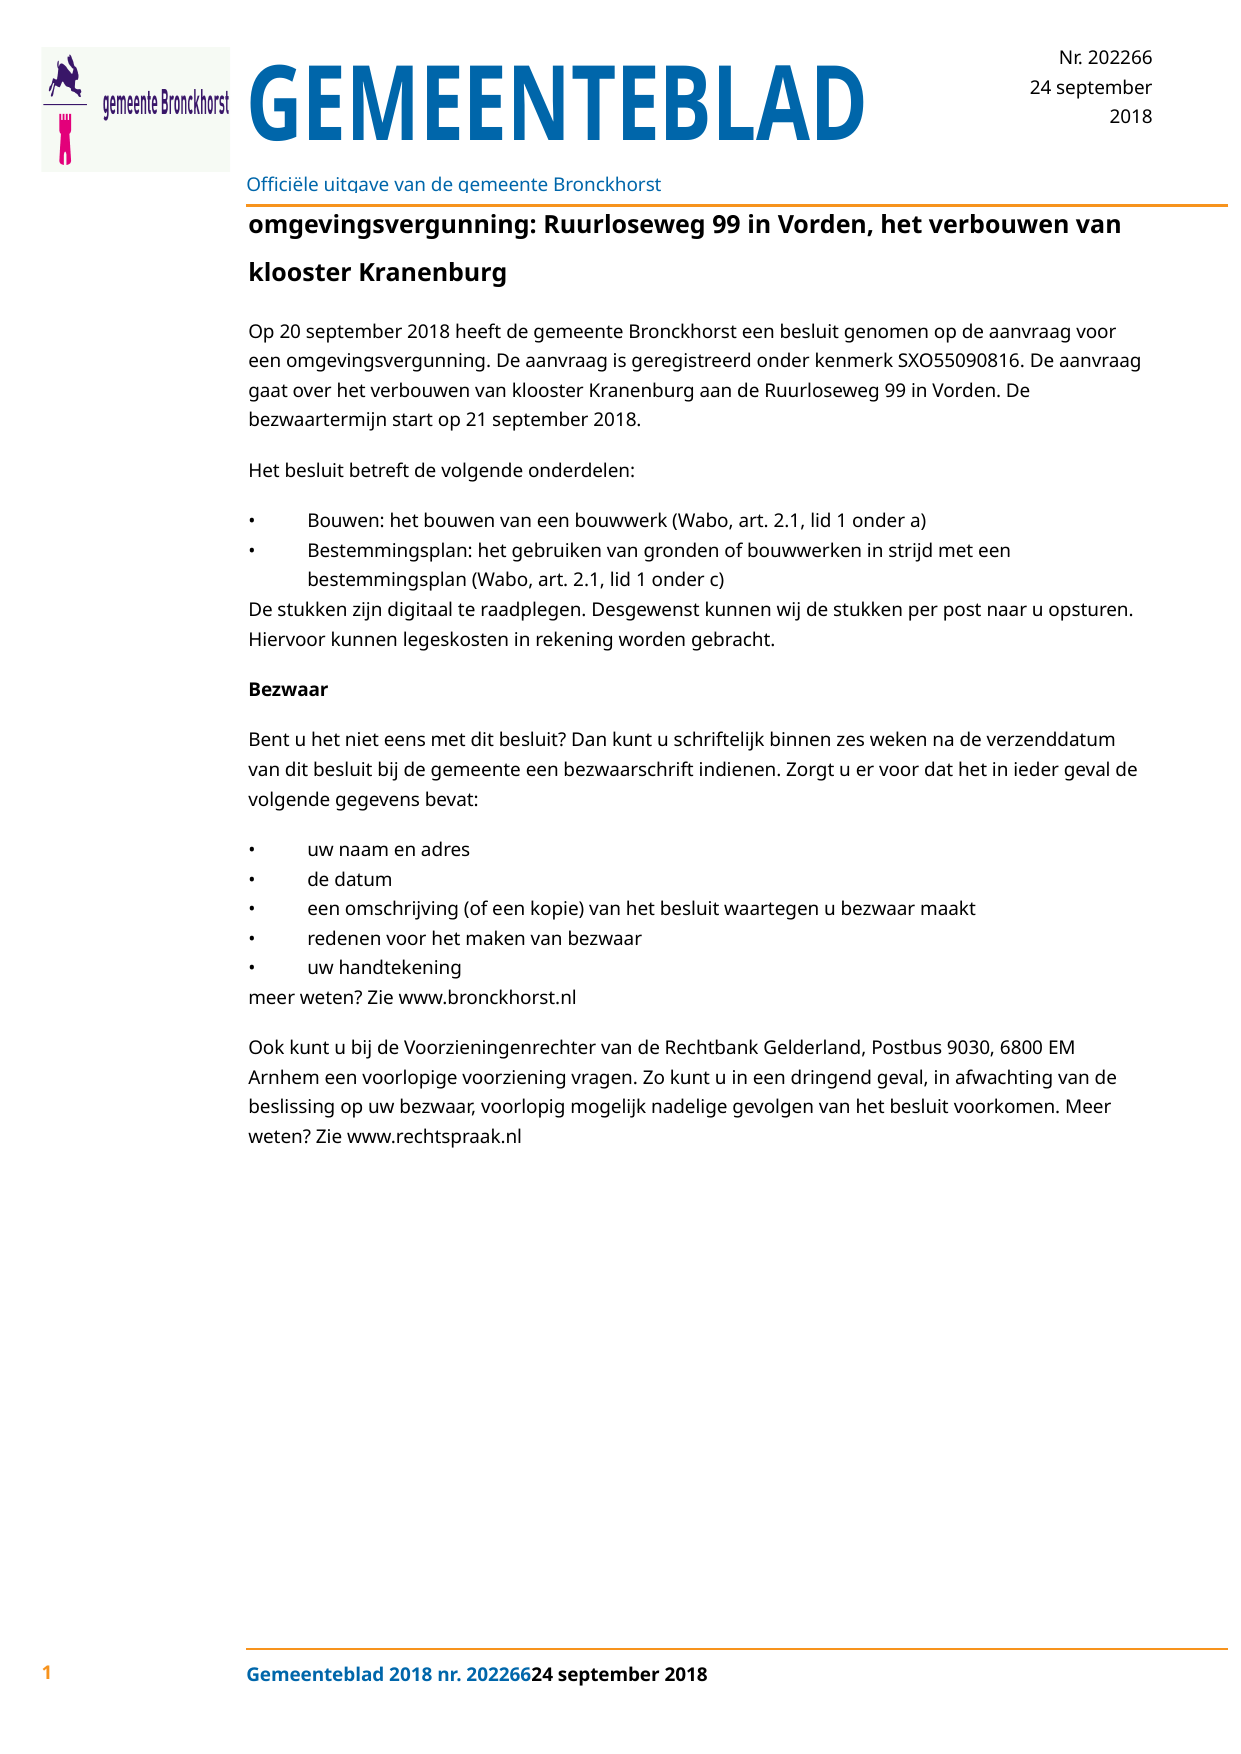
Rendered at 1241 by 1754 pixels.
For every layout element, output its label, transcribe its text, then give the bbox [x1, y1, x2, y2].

text Het besluit betreft de volgende onderdelen: [248, 457, 1152, 483]
list Bestemmingsplan: het gebruiken van gronden of bouwwerken in strijd met een bestemmingsplan (Wabo, art. 2.1, lid 1 onder c) [248, 537, 1152, 592]
list uw naam en adres [248, 836, 1152, 862]
text Bent u het niet eens met dit besluit? Dan kunt u schriftelijk binnen zes weken na de verzenddatum van dit besluit bij de gemeente een bezwaarschrift indienen. Zorgt u er voor dat het in ieder geval de volgende gegevens bevat: [248, 727, 1152, 812]
list Bouwen: het bouwen van een bouwwerk (Wabo, art. 2.1, lid 1 onder a) [248, 507, 1152, 533]
text Ook kunt u bij de Voorzieningenrechter van de Rechtbank Gelderland, Postbus 9030, 6800 EM Arnhem een voorlopige voorziening vragen. Zo kunt u in een dringend geval, in afwachting van de beslissing op uw bezwaar, voorlopig mogelijk nadelige gevolgen van het besluit voorkomen. Meer weten? Zie www.rechtspraak.nl [248, 1034, 1152, 1149]
list uw handtekening [248, 954, 1152, 980]
picture [41, 47, 231, 172]
text Op 20 september 2018 heeft de gemeente Bronckhorst een besluit genomen op de aanvraag voor een omgevingsvergunning. De aanvraag is geregistreerd onder kenmerk SXO55090816. De aanvraag gaat over het verbouwen van klooster Kranenburg aan de Ruurloseweg 99 in Vorden. De bezwaartermijn start op 21 september 2018. [248, 318, 1152, 432]
list een omschrijving (of een kopie) van het besluit waartegen u bezwaar maakt [248, 895, 1152, 921]
text omgevingsvergunning: Ruurloseweg 99 in Vorden, het verbouwen van klooster Kranenburg [248, 207, 1152, 288]
list redenen voor het maken van bezwaar [248, 925, 1152, 951]
text De stukken zijn digitaal te raadplegen. Desgewenst kunnen wij de stukken per post naar u opsturen. Hiervoor kunnen legeskosten in rekening worden gebracht. [248, 596, 1152, 652]
text meer weten? Zie www.bronckhorst.nl [248, 984, 1152, 1010]
text Bezwaar [248, 676, 1152, 702]
list de datum [248, 866, 1152, 892]
